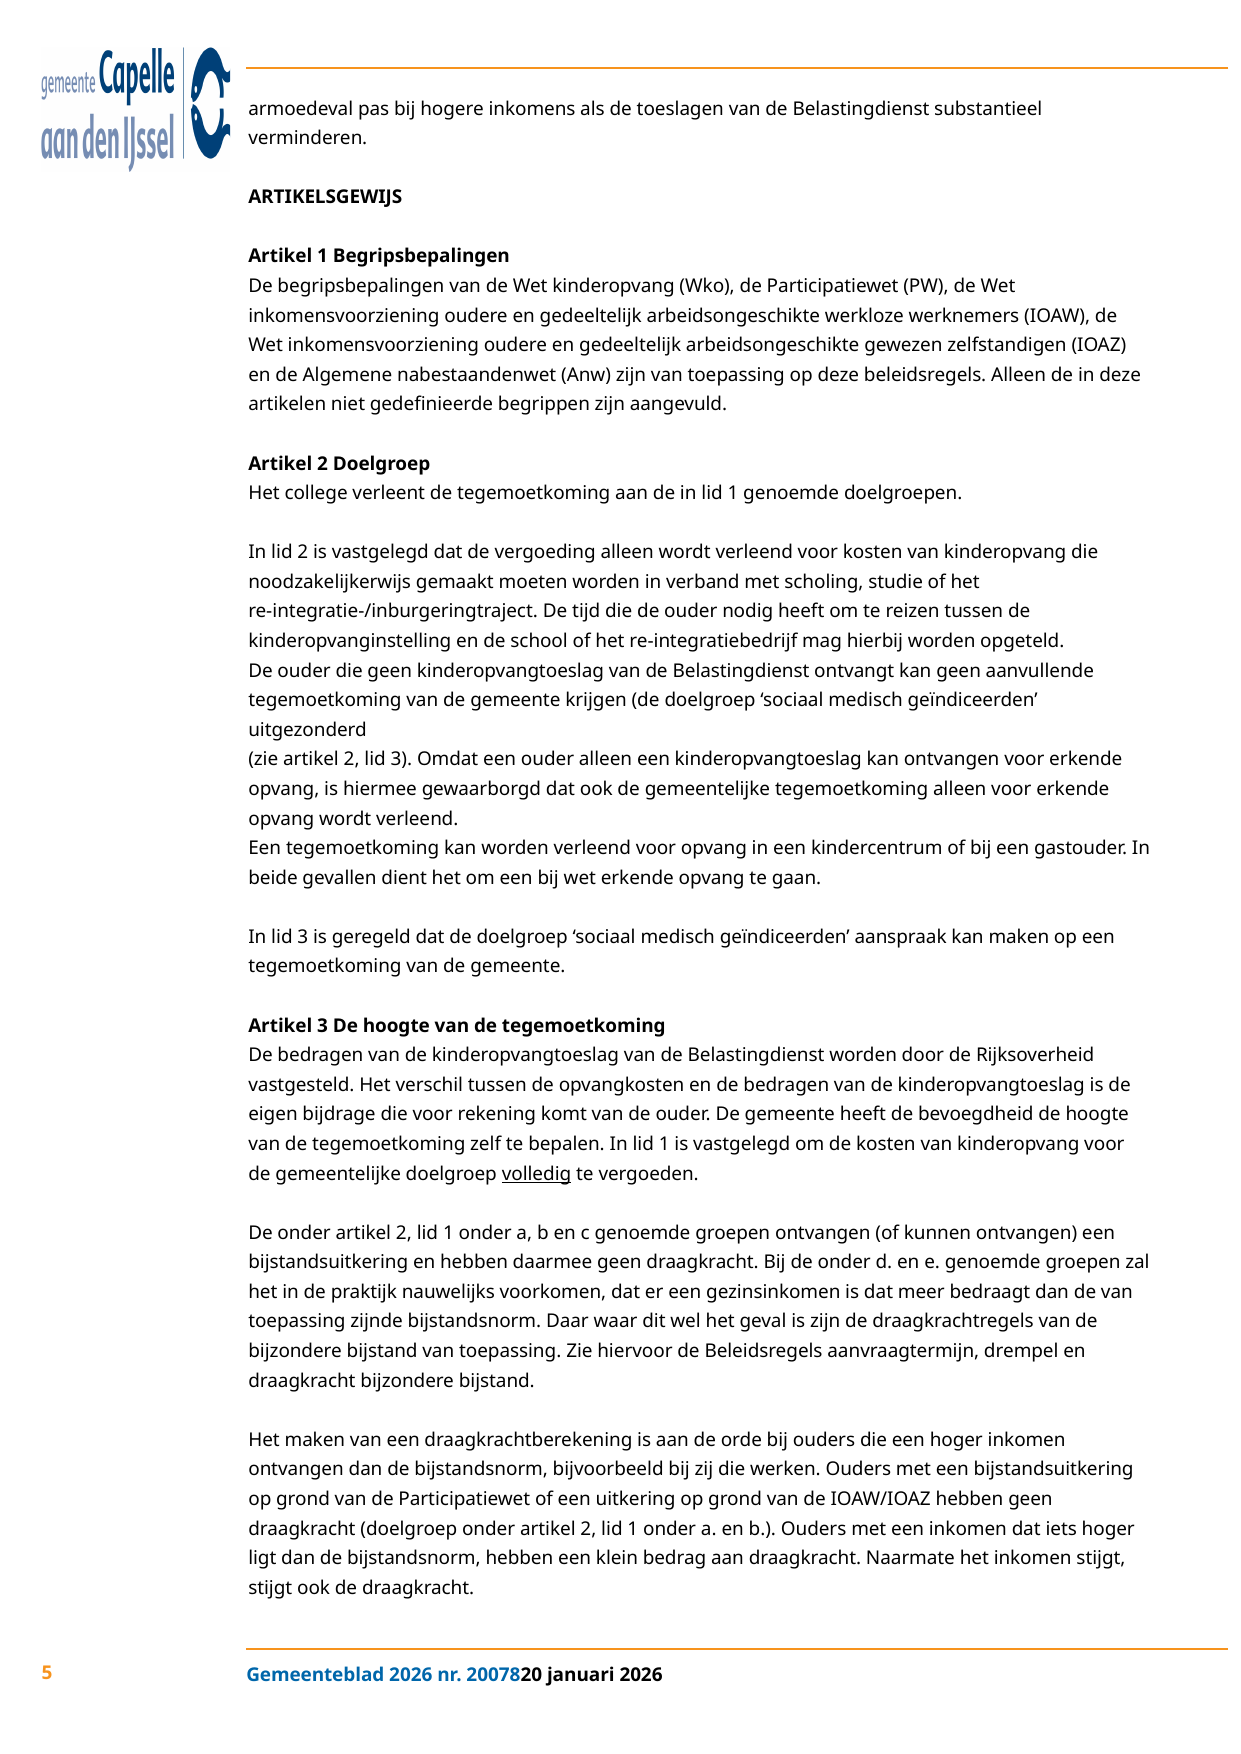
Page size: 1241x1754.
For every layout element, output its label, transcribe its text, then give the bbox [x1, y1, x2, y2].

text De begripsbepalingen van de Wet kinderopvang (Wko), de Participatiewet (PW), de Wet inkomensvoorziening oudere en gedeeltelijk arbeidsongeschikte werkloze werknemers (IOAW), de Wet inkomensvoorziening oudere en gedeeltelijk arbeidsongeschikte gewezen zelfstandigen (IOAZ) en de Algemene nabestaandenwet (Anw) zijn van toepassing op deze beleidsregels. Alleen de in deze artikelen niet gedefinieerde begrippen zijn aangevuld. [248, 272, 1152, 416]
text Artikel 1 Begripsbepalingen [248, 243, 1152, 268]
text ARTIKELSGEWIJS [248, 183, 1152, 209]
text Het maken van een draagkrachtberekening is aan de orde bij ouders die een hoger inkomen ontvangen dan de bijstandsnorm, bijvoorbeeld bij zij die werken. Ouders met een bijstandsuitkering op grond van de Participatiewet of een uitkering op grond van de IOAW/IOAZ hebben geen draagkracht (doelgroep onder artikel 2, lid 1 onder a. en b.). Ouders met een inkomen dat iets hoger ligt dan de bijstandsnorm, hebben een klein bedrag aan draagkracht. Naarmate het inkomen stijgt, stijgt ook de draagkracht. [248, 1426, 1152, 1600]
text Het college verleent de tegemoetkoming aan de in lid 1 genoemde doelgroepen. [248, 479, 1152, 505]
text Artikel 2 Doelgroep [248, 450, 1152, 476]
text In lid 2 is vastgelegd dat de vergoeding alleen wordt verleend voor kosten van kinderopvang die noodzakelijkerwijs gemaakt moeten worden in verband met scholing, studie of het re-integratie-/inburgeringtraject. De tijd die de ouder nodig heeft om te reizen tussen de kinderopvanginstelling en de school of het re-integratiebedrijf mag hierbij worden opgeteld. [248, 538, 1152, 653]
text De ouder die geen kinderopvangtoeslag van de Belastingdienst ontvangt kan geen aanvullende tegemoetkoming van de gemeente krijgen (de doelgroep ‘sociaal medisch geïndiceerden’ uitgezonderd [248, 657, 1152, 742]
picture [41, 47, 231, 172]
text armoedeval pas bij hogere inkomens als de toeslagen van de Belastingdienst substantieel verminderen. [248, 95, 1152, 150]
text Artikel 3 De hoogte van de tegemoetkoming [248, 1012, 1152, 1038]
text De bedragen van de kinderopvangtoeslag van de Belastingdienst worden door de Rijksoverheid vastgesteld. Het verschil tussen de opvangkosten en de bedragen van de kinderopvangtoeslag is de eigen bijdrage die voor rekening komt van de ouder. De gemeente heeft de bevoegdheid de hoogte van de tegemoetkoming zelf te bepalen. In lid 1 is vastgelegd om de kosten van kinderopvang voor de gemeentelijke doelgroep volledig te vergoeden. [248, 1041, 1152, 1186]
text In lid 3 is geregeld dat de doelgroep ‘sociaal medisch geïndiceerden’ aanspraak kan maken op een tegemoetkoming van de gemeente. [248, 923, 1152, 978]
text (zie artikel 2, lid 3). Omdat een ouder alleen een kinderopvangtoeslag kan ontvangen voor erkende opvang, is hiermee gewaarborgd dat ook de gemeentelijke tegemoetkoming alleen voor erkende opvang wordt verleend. [248, 746, 1152, 831]
text Een tegemoetkoming kan worden verleend voor opvang in een kindercentrum of bij een gastouder. In beide gevallen dient het om een bij wet erkende opvang te gaan. [248, 834, 1152, 890]
text De onder artikel 2, lid 1 onder a, b en c genoemde groepen ontvangen (of kunnen ontvangen) een bijstandsuitkering en hebben daarmee geen draagkracht. Bij de onder d. en e. genoemde groepen zal het in de praktijk nauwelijks voorkomen, dat er een gezinsinkomen is dat meer bedraagt dan de van toepassing zijnde bijstandsnorm. Daar waar dit wel het geval is zijn de draagkrachtregels van de bijzondere bijstand van toepassing. Zie hiervoor de Beleidsregels aanvraagtermijn, drempel en draagkracht bijzondere bijstand. [248, 1219, 1152, 1393]
